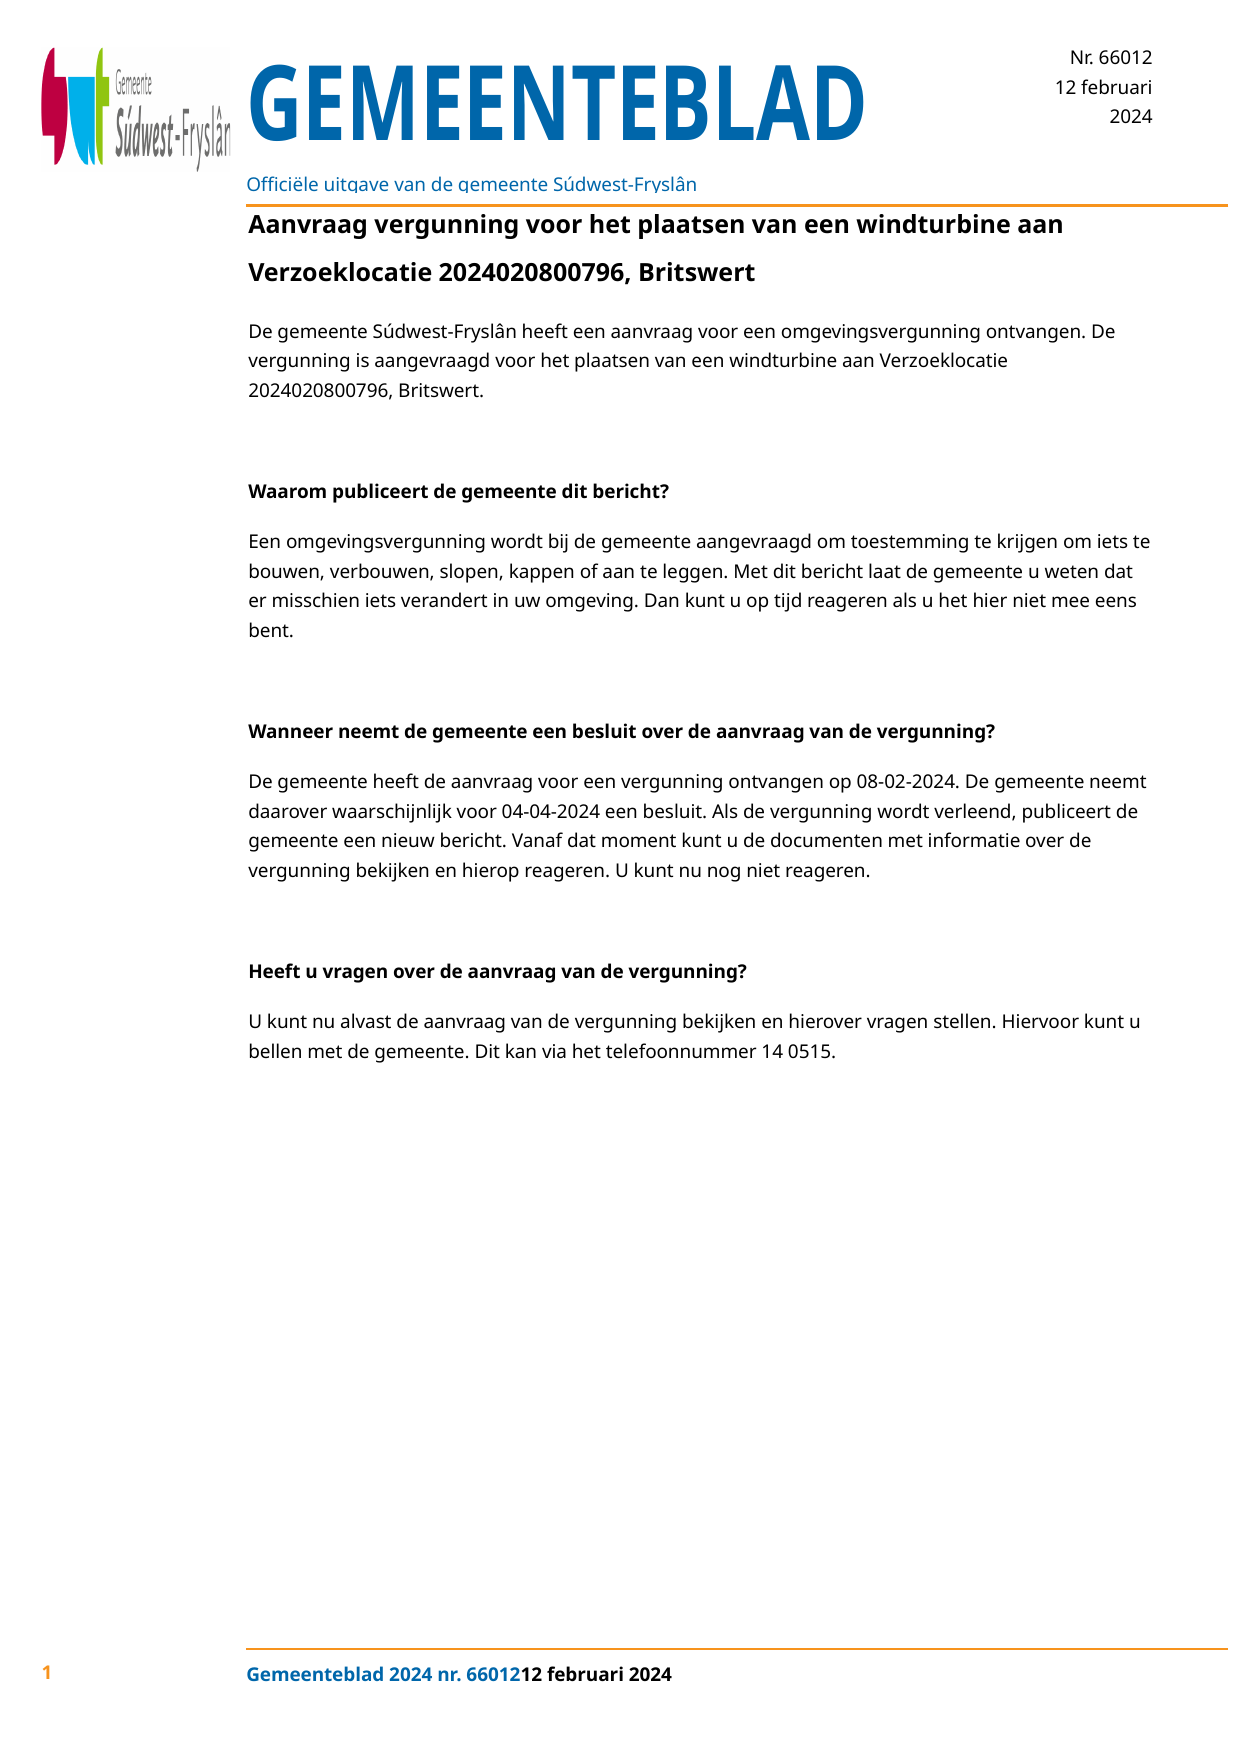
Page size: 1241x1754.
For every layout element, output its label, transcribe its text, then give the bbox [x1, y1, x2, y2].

picture [41, 47, 231, 172]
text Waarom publiceert de gemeente dit bericht? [248, 478, 1152, 504]
text Een omgevingsvergunning wordt bij de gemeente aangevraagd om toestemming te krijgen om iets te bouwen, verbouwen, slopen, kappen of aan te leggen. Met dit bericht laat de gemeente u weten dat er misschien iets verandert in uw omgeving. Dan kunt u op tijd reageren als u het hier niet mee eens bent. [248, 528, 1152, 643]
text Heeft u vragen over de aanvraag van de vergunning? [248, 958, 1152, 984]
text De gemeente heeft de aanvraag voor een vergunning ontvangen op 08-02-2024. De gemeente neemt daarover waarschijnlijk voor 04-04-2024 een besluit. Als de vergunning wordt verleend, publiceert de gemeente een nieuw bericht. Vanaf dat moment kunt u de documenten met informatie over de vergunning bekijken en hierop reageren. U kunt nu nog niet reageren. [248, 768, 1152, 883]
text U kunt nu alvast de aanvraag van de vergunning bekijken en hierover vragen stellen. Hiervoor kunt u bellen met de gemeente. Dit kan via het telefoonnummer 14 0515. [248, 1008, 1152, 1064]
text De gemeente Súdwest-Fryslân heeft een aanvraag voor een omgevingsvergunning ontvangen. De vergunning is aangevraagd voor het plaatsen van een windturbine aan Verzoeklocatie 2024020800796, Britswert. [248, 318, 1152, 403]
text Wanneer neemt de gemeente een besluit over de aanvraag van de vergunning? [248, 718, 1152, 744]
text Aanvraag vergunning voor het plaatsen van een windturbine aan Verzoeklocatie 2024020800796, Britswert [248, 207, 1152, 288]
